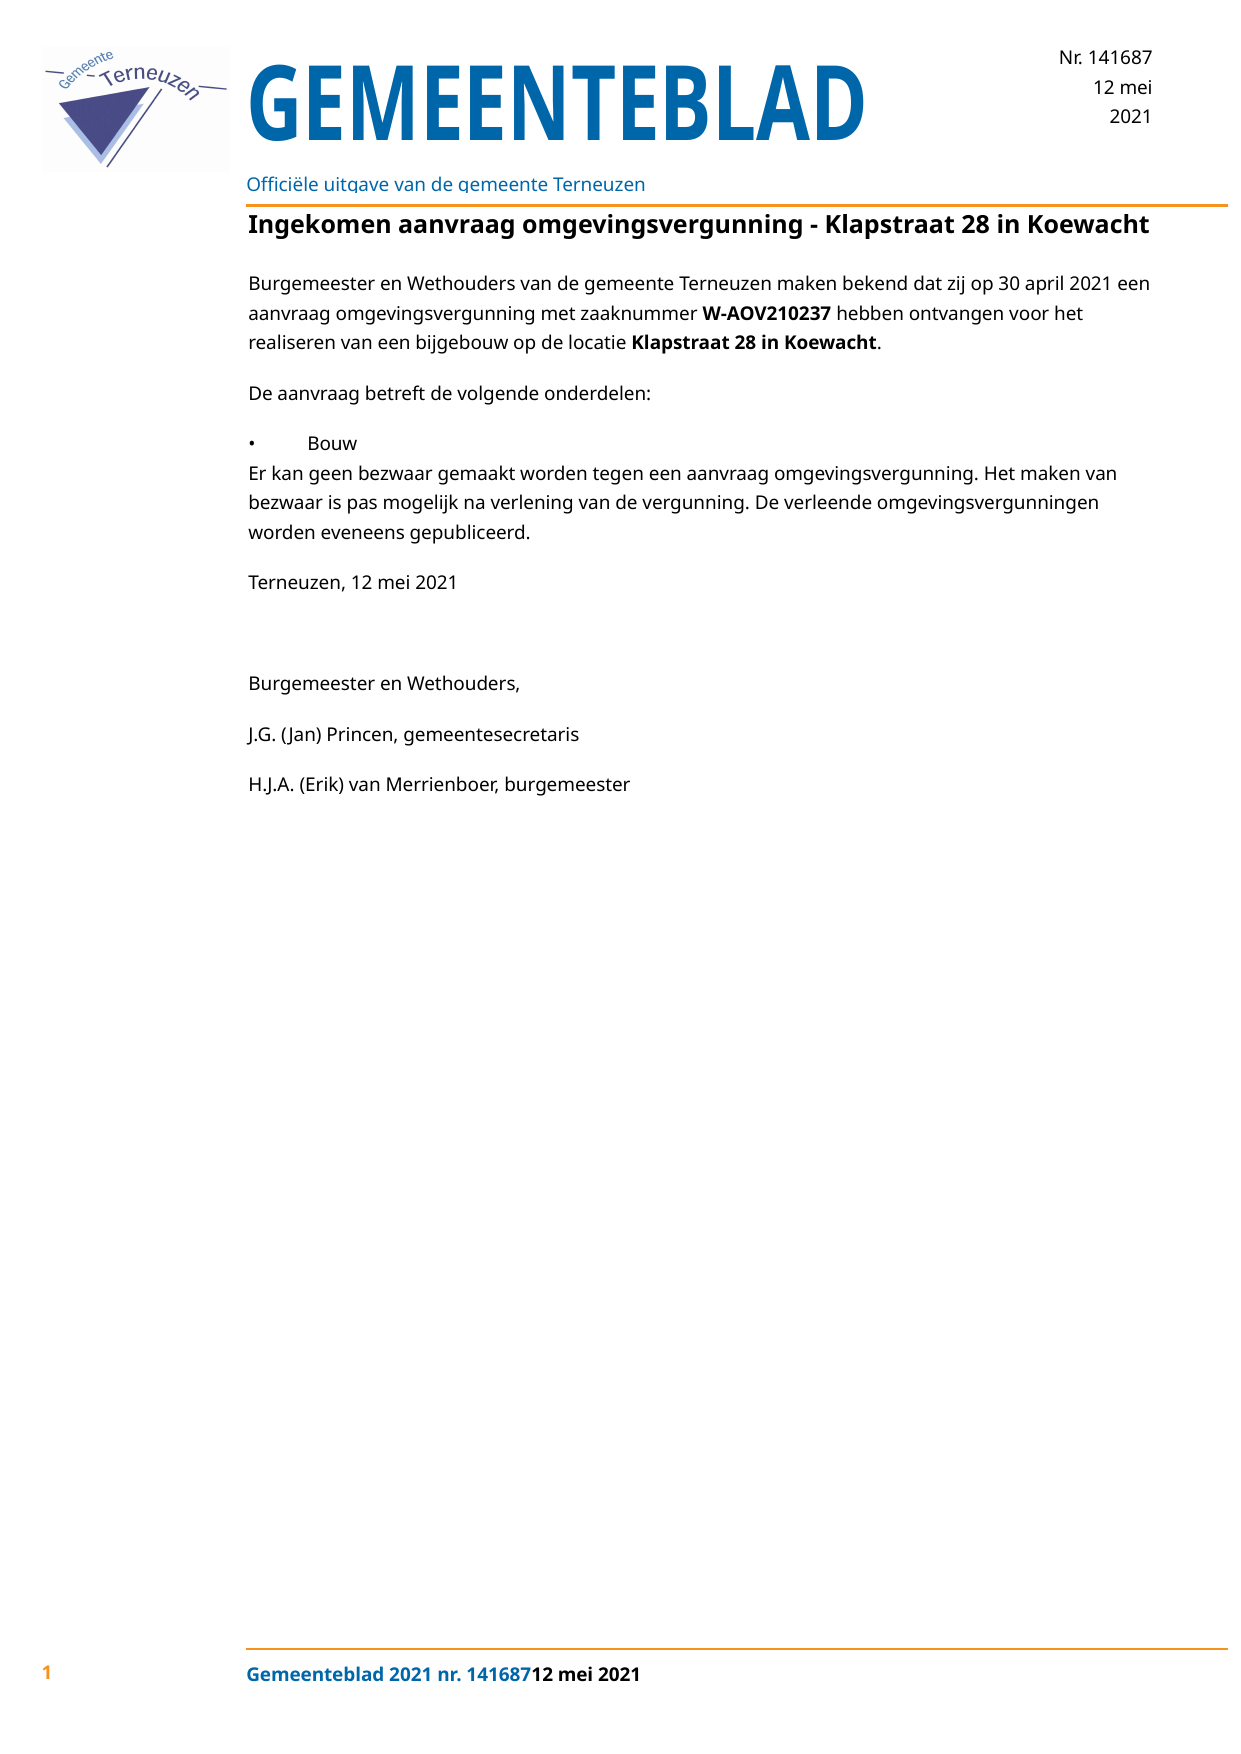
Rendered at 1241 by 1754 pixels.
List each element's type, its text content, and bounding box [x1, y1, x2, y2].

picture [41, 47, 231, 172]
text Er kan geen bezwaar gemaakt worden tegen een aanvraag omgevingsvergunning. Het maken van bezwaar is pas mogelijk na verlening van de vergunning. De verleende omgevingsvergunningen worden eveneens gepubliceerd. [248, 460, 1152, 545]
text Burgemeester en Wethouders, [248, 670, 1152, 696]
text Terneuzen, 12 mei 2021 [248, 569, 1152, 595]
text H.J.A. (Erik) van Merrienboer, burgemeester [248, 771, 1152, 797]
list Bouw [248, 430, 1152, 456]
text Ingekomen aanvraag omgevingsvergunning - Klapstraat 28 in Koewacht [248, 207, 1152, 241]
text De aanvraag betreft de volgende onderdelen: [248, 380, 1152, 406]
text Burgemeester en Wethouders van de gemeente Terneuzen maken bekend dat zij op 30 april 2021 een aanvraag omgevingsvergunning met zaaknummer W-AOV210237 hebben ontvangen voor het realiseren van een bijgebouw op de locatie Klapstraat 28 in Koewacht. [248, 270, 1152, 355]
text J.G. (Jan) Princen, gemeentesecretaris [248, 721, 1152, 746]
